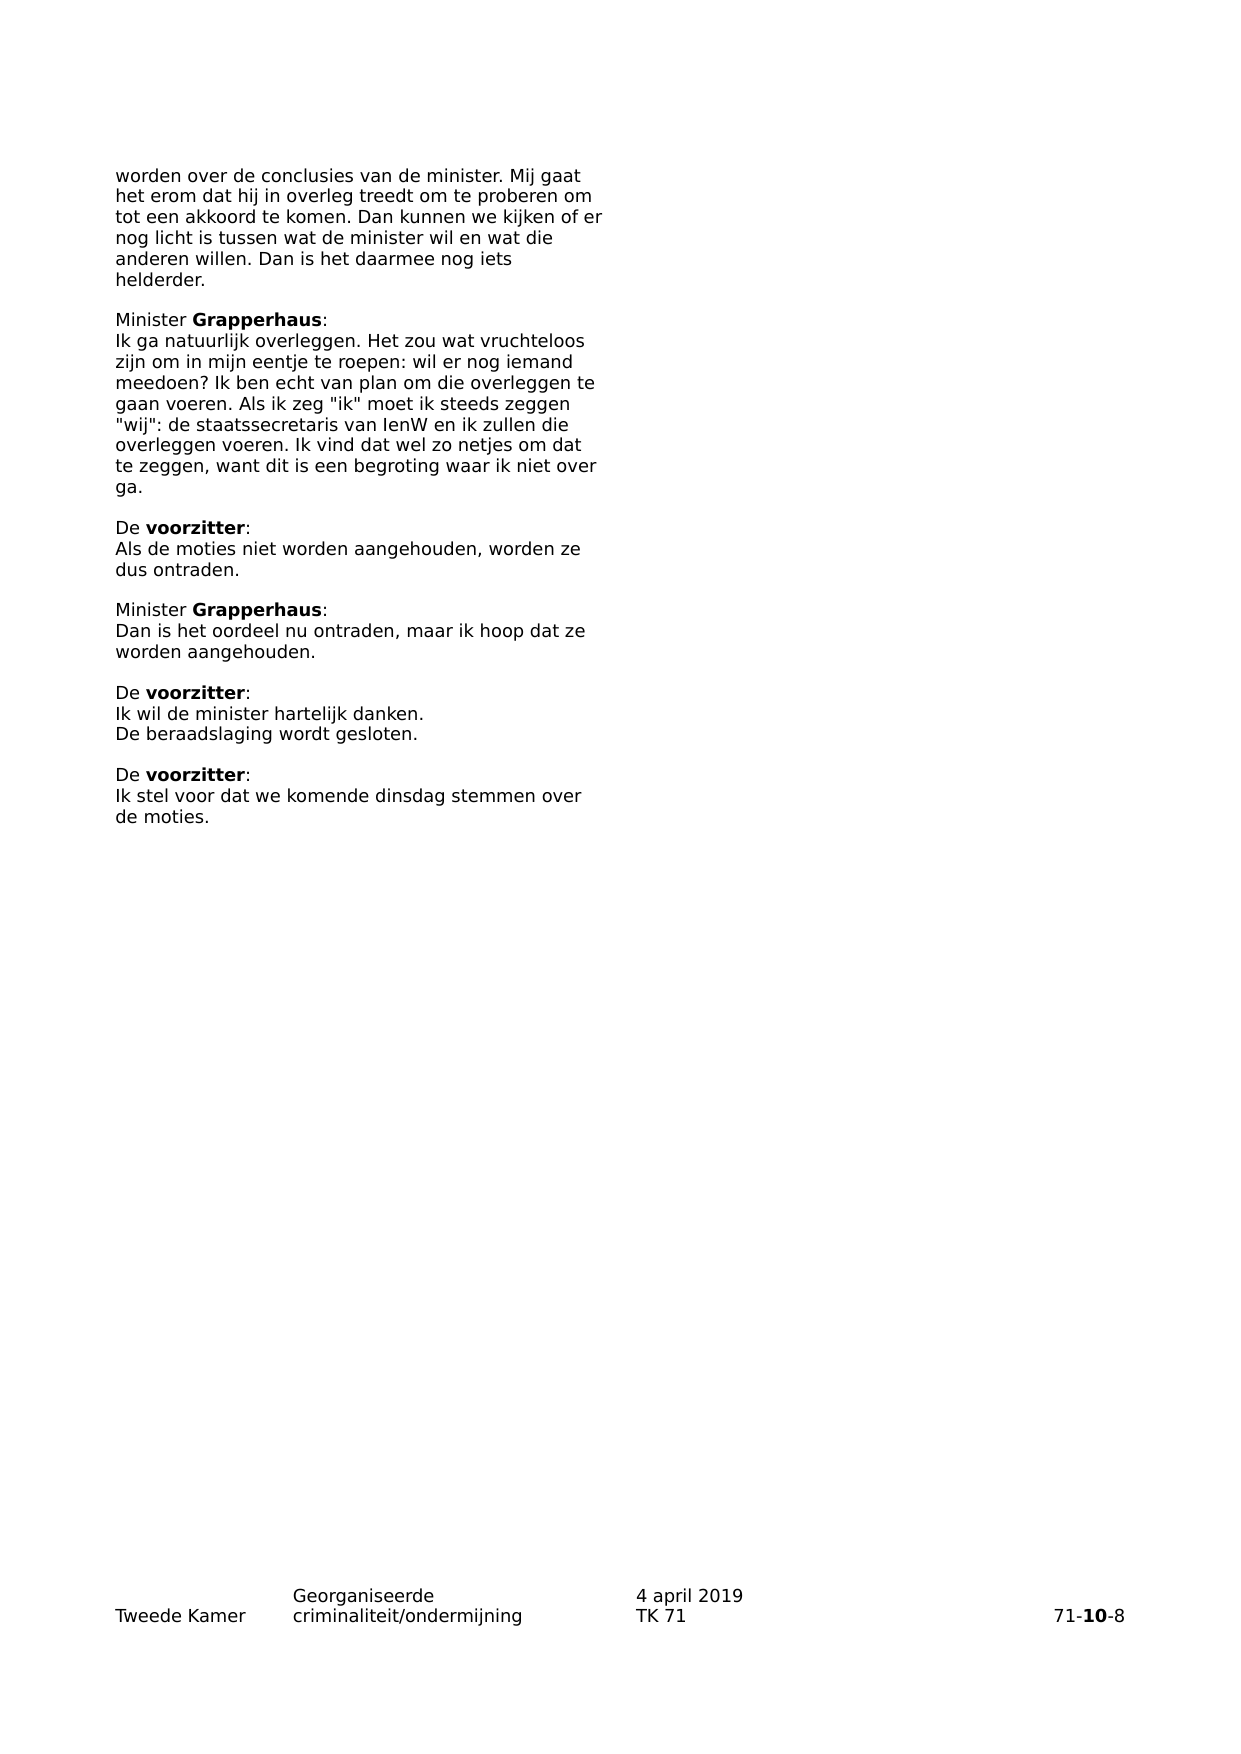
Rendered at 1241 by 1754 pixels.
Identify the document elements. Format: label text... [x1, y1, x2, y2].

text De beraadslaging wordt gesloten. [115, 724, 605, 745]
text Ik ga natuurlijk overleggen. Het zou wat vruchteloos zijn om in mijn eentje te roepen: wil er nog iemand meedoen? Ik ben echt van plan om die overleggen te gaan voeren. Als ik zeg "ik" moet ik steeds zeggen "wij": de staatssecretaris van IenW en ik zullen die overleggen voeren. Ik vind dat wel zo netjes om dat te zeggen, want dit is een begroting waar ik niet over ga. [115, 331, 605, 498]
text worden over de conclusies van de minister. Mij gaat het erom dat hij in overleg treedt om te proberen om tot een akkoord te komen. Dan kunnen we kijken of er nog licht is tussen wat de minister wil en wat die anderen willen. Dan is het daarmee nog iets helderder. [115, 165, 605, 290]
text Ik wil de minister hartelijk danken. [115, 703, 605, 724]
text Dan is het oordeel nu ontraden, maar ik hoop dat ze worden aangehouden. [115, 621, 605, 662]
text Als de moties niet worden aangehouden, worden ze dus ontraden. [115, 538, 605, 580]
text Minister Grapperhaus: [115, 600, 605, 621]
text De voorzitter: [115, 518, 605, 538]
text Ik stel voor dat we komende dinsdag stemmen over de moties. [115, 786, 605, 827]
text De voorzitter: [115, 682, 605, 703]
text De voorzitter: [115, 765, 605, 786]
text Minister Grapperhaus: [115, 310, 605, 331]
